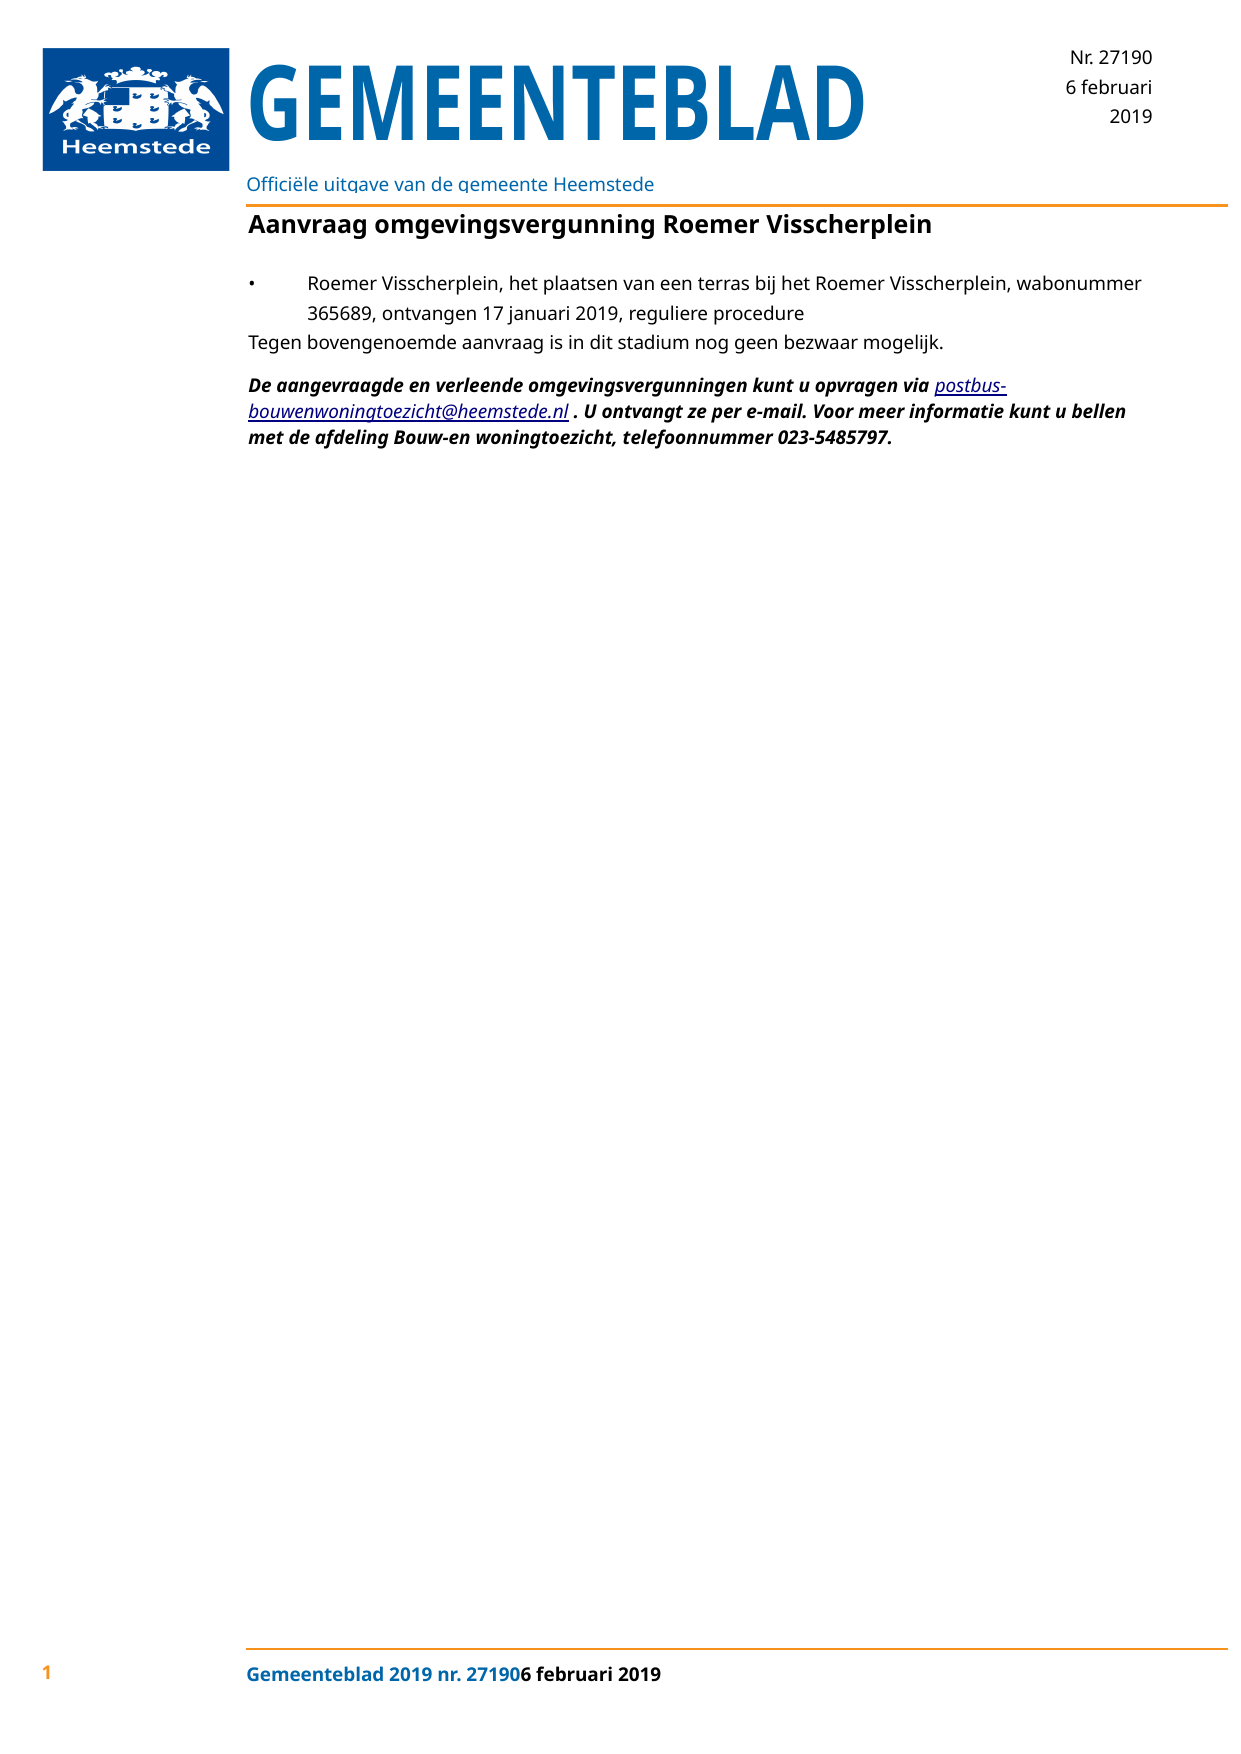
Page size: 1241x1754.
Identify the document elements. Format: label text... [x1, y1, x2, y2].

text De aangevraagde en verleende omgevingsvergunningen kunt u opvragen via postbus-bouwenwoningtoezicht@heemstede.nl . U ontvangt ze per e-mail. Voor meer informatie kunt u bellen met de afdeling Bouw-en woningtoezicht, telefoonnummer 023-5485797. [248, 373, 1152, 450]
picture [41, 47, 231, 172]
text Tegen bovengenoemde aanvraag is in dit stadium nog geen bezwaar mogelijk. [248, 329, 1152, 355]
text Aanvraag omgevingsvergunning Roemer Visscherplein [248, 207, 1152, 241]
list Roemer Visscherplein, het plaatsen van een terras bij het Roemer Visscherplein, wabonummer 365689, ontvangen 17 januari 2019, reguliere procedure [248, 270, 1152, 326]
